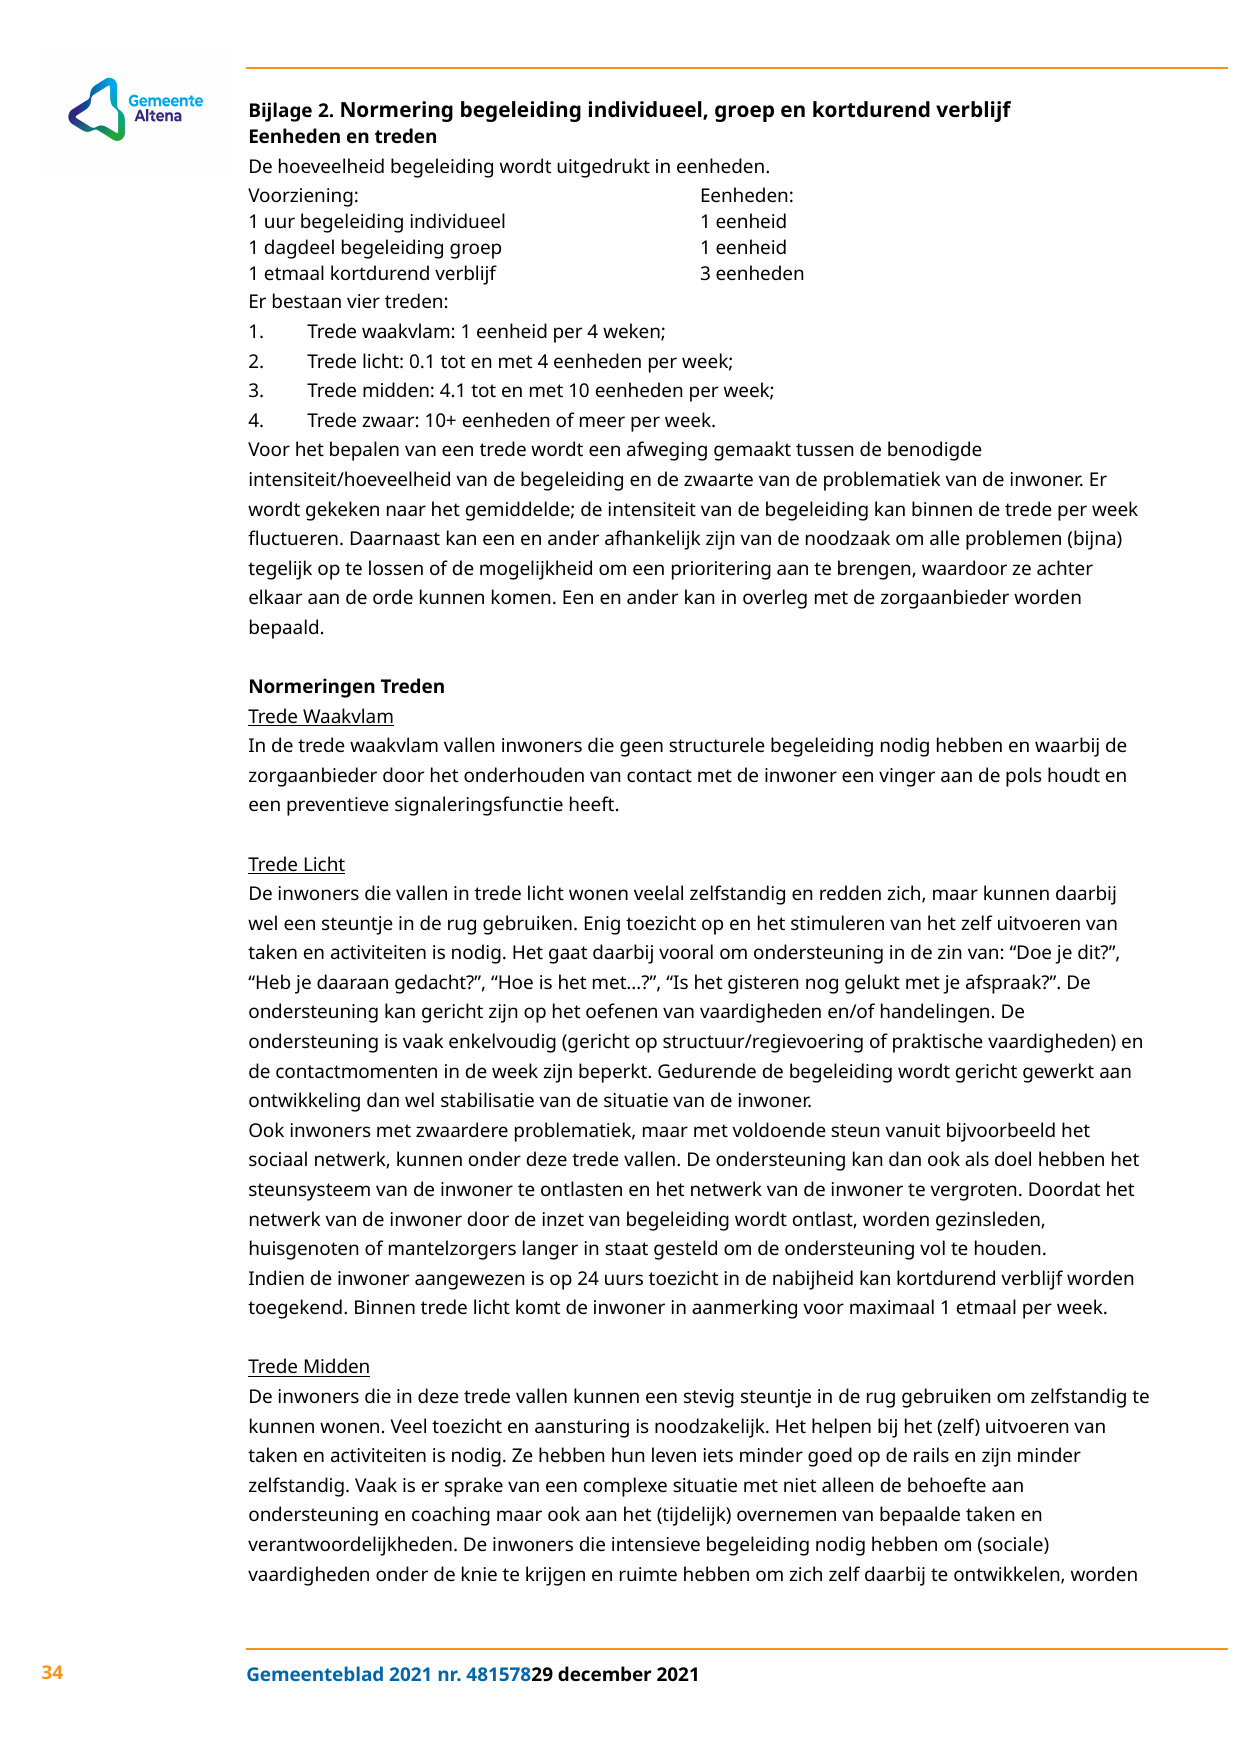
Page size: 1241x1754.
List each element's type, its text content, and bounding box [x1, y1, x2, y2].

text Ook inwoners met zwaardere problematiek, maar met voldoende steun vanuit bijvoorbeeld het sociaal netwerk, kunnen onder deze trede vallen. De ondersteuning kan dan ook als doel hebben het steunsysteem van de inwoner te ontlasten en het netwerk van de inwoner te vergroten. Doordat het netwerk van de inwoner door de inzet van begeleiding wordt ontlast, worden gezinsleden, huisgenoten of mantelzorgers langer in staat gesteld om de ondersteuning vol te houden. [248, 1117, 1152, 1261]
table_cell 1 eenheid [700, 234, 1152, 260]
table_cell 1 uur begeleiding individueel [248, 208, 700, 234]
text Trede Licht [248, 851, 1152, 877]
table_header Eenheden: [700, 183, 1152, 208]
list Trede waakvlam: 1 eenheid per 4 weken; [248, 318, 1152, 344]
text In de trede waakvlam vallen inwoners die geen structurele begeleiding nodig hebben en waarbij de zorgaanbieder door het onderhouden van contact met de inwoner een vinger aan de pols houdt en een preventieve signaleringsfunctie heeft. [248, 732, 1152, 817]
table_header Voorziening: [248, 183, 700, 208]
list Trede zwaar: 10+ eenheden of meer per week. [248, 407, 1152, 433]
table_cell 1 etmaal kortdurend verblijf [248, 260, 700, 286]
table_cell 1 dagdeel begeleiding groep [248, 234, 700, 260]
text Indien de inwoner aangewezen is op 24 uurs toezicht in de nabijheid kan kortdurend verblijf worden toegekend. Binnen trede licht komt de inwoner in aanmerking voor maximaal 1 etmaal per week. [248, 1265, 1152, 1320]
picture [41, 47, 231, 172]
text Trede Waakvlam [248, 703, 1152, 729]
text De hoeveelheid begeleiding wordt uitgedrukt in eenheden. [248, 153, 1152, 179]
text Eenheden en treden [248, 123, 1152, 149]
text Voor het bepalen van een trede wordt een afweging gemaakt tussen de benodigde intensiteit/hoeveelheid van de begeleiding en de zwaarte van de problematiek van de inwoner. Er wordt gekeken naar het gemiddelde; de intensiteit van de begeleiding kan binnen de trede per week fluctueren. Daarnaast kan een en ander afhankelijk zijn van de noodzaak om alle problemen (bijna) tegelijk op te lossen of de mogelijkheid om een prioritering aan te brengen, waardoor ze achter elkaar aan de orde kunnen komen. Een en ander kan in overleg met de zorgaanbieder worden bepaald. [248, 437, 1152, 640]
text Trede Midden [248, 1354, 1152, 1379]
text Bijlage 2. Normering begeleiding individueel, groep en kortdurend verblijf [248, 95, 1152, 123]
list Trede midden: 4.1 tot en met 10 eenheden per week; [248, 377, 1152, 403]
text Normeringen Treden [248, 673, 1152, 699]
table_cell 3 eenheden [700, 260, 1152, 286]
text De inwoners die in deze trede vallen kunnen een stevig steuntje in de rug gebruiken om zelfstandig te kunnen wonen. Veel toezicht en aansturing is noodzakelijk. Het helpen bij het (zelf) uitvoeren van taken en activiteiten is nodig. Ze hebben hun leven iets minder goed op de rails en zijn minder zelfstandig. Vaak is er sprake van een complexe situatie met niet alleen de behoefte aan ondersteuning en coaching maar ook aan het (tijdelijk) overnemen van bepaalde taken en verantwoordelijkheden. De inwoners die intensieve begeleiding nodig hebben om (sociale) vaardigheden onder de knie te krijgen en ruimte hebben om zich zelf daarbij te ontwikkelen, worden [248, 1383, 1152, 1587]
text Er bestaan vier treden: [248, 289, 1152, 314]
list Trede licht: 0.1 tot en met 4 eenheden per week; [248, 348, 1152, 374]
text De inwoners die vallen in trede licht wonen veelal zelfstandig en redden zich, maar kunnen daarbij wel een steuntje in de rug gebruiken. Enig toezicht op en het stimuleren van het zelf uitvoeren van taken en activiteiten is nodig. Het gaat daarbij vooral om ondersteuning in de zin van: “Doe je dit?”, “Heb je daaraan gedacht?”, “Hoe is het met…?”, “Is het gisteren nog gelukt met je afspraak?”. De ondersteuning kan gericht zijn op het oefenen van vaardigheden en/of handelingen. De ondersteuning is vaak enkelvoudig (gericht op structuur/regievoering of praktische vaardigheden) en de contactmomenten in de week zijn beperkt. Gedurende de begeleiding wordt gericht gewerkt aan ontwikkeling dan wel stabilisatie van de situatie van de inwoner. [248, 880, 1152, 1113]
table_cell 1 eenheid [700, 208, 1152, 234]
